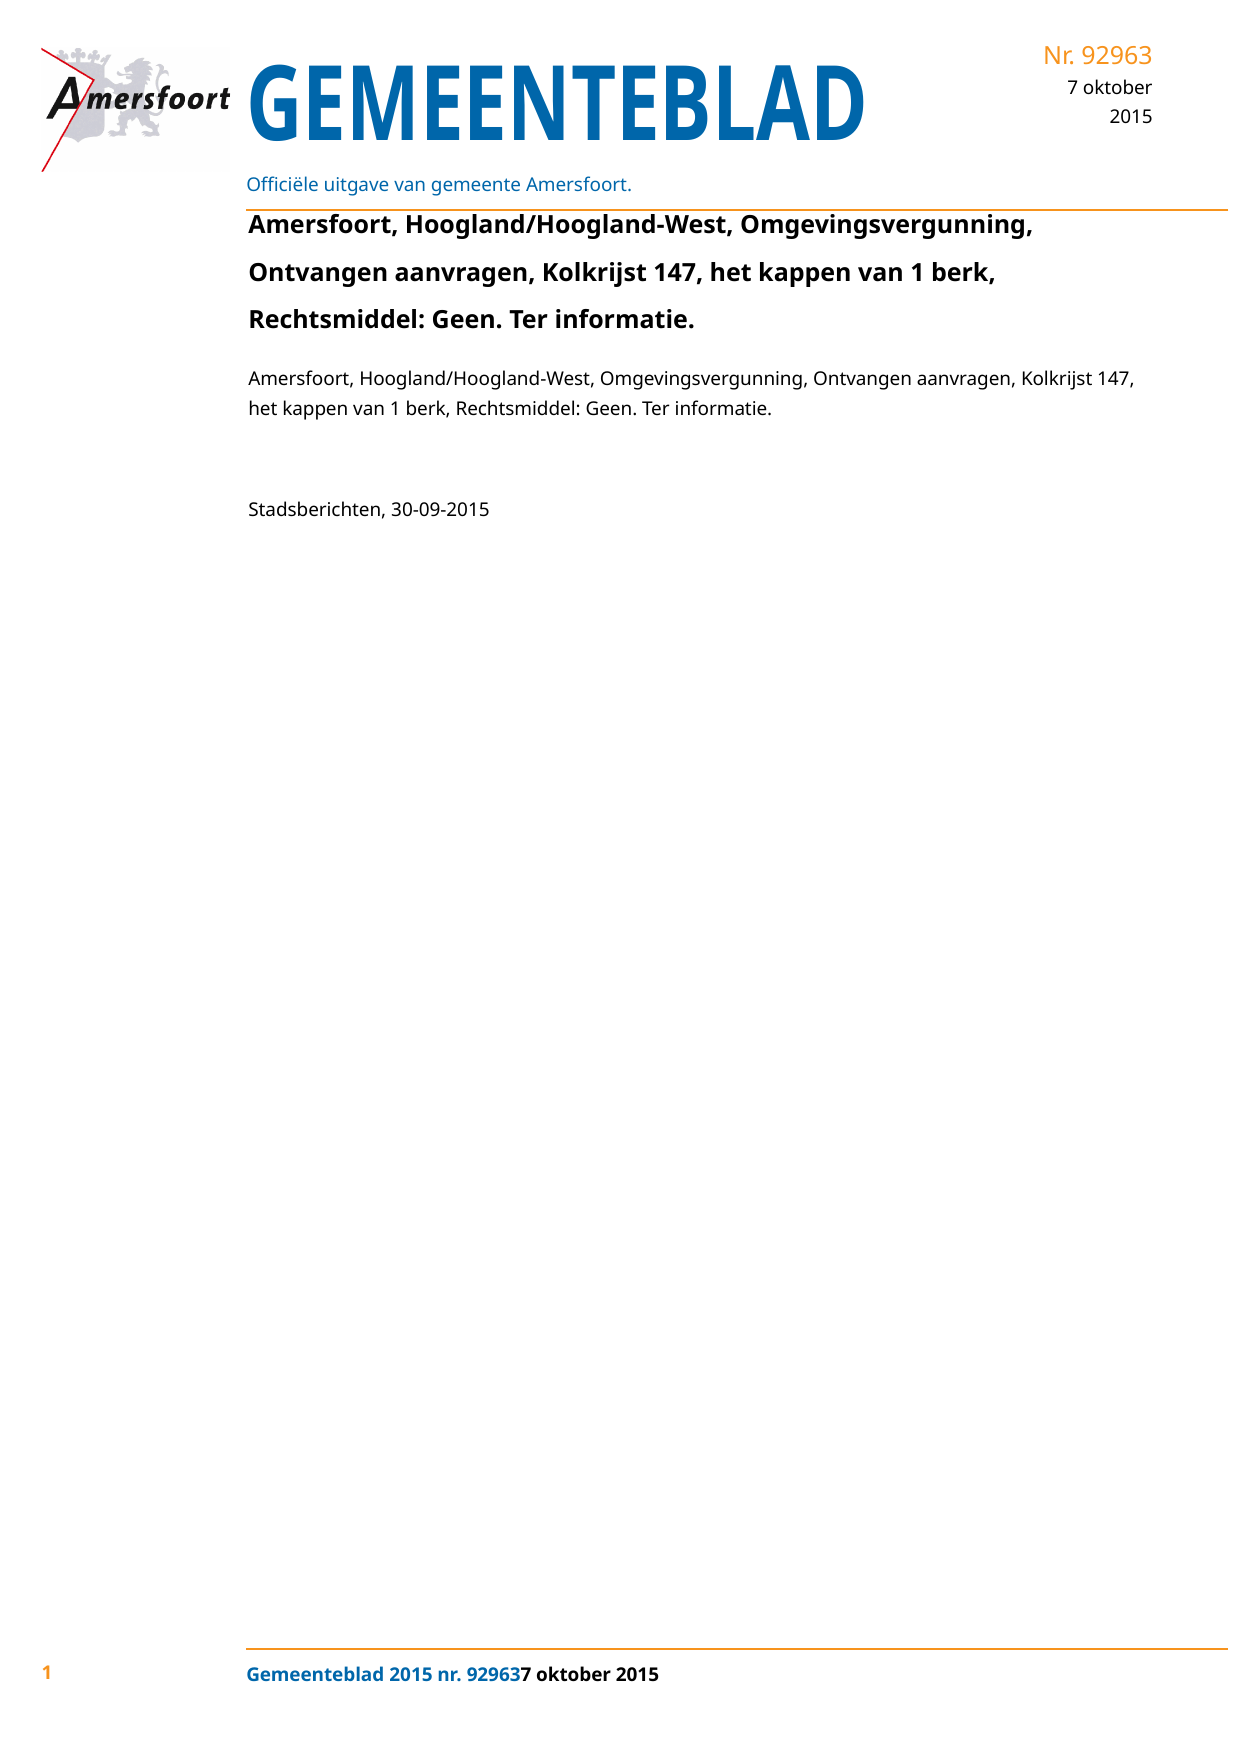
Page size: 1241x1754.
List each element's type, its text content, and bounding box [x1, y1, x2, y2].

picture [41, 47, 231, 172]
text Amersfoort, Hoogland/Hoogland-West, Omgevingsvergunning, Ontvangen aanvragen, Kolkrijst 147, het kappen van 1 berk, Rechtsmiddel: Geen. Ter informatie. [248, 211, 1152, 336]
text Stadsberichten, 30-09-2015 [248, 496, 1152, 522]
text Amersfoort, Hoogland/Hoogland-West, Omgevingsvergunning, Ontvangen aanvragen, Kolkrijst 147, het kappen van 1 berk, Rechtsmiddel: Geen. Ter informatie. [248, 366, 1152, 421]
